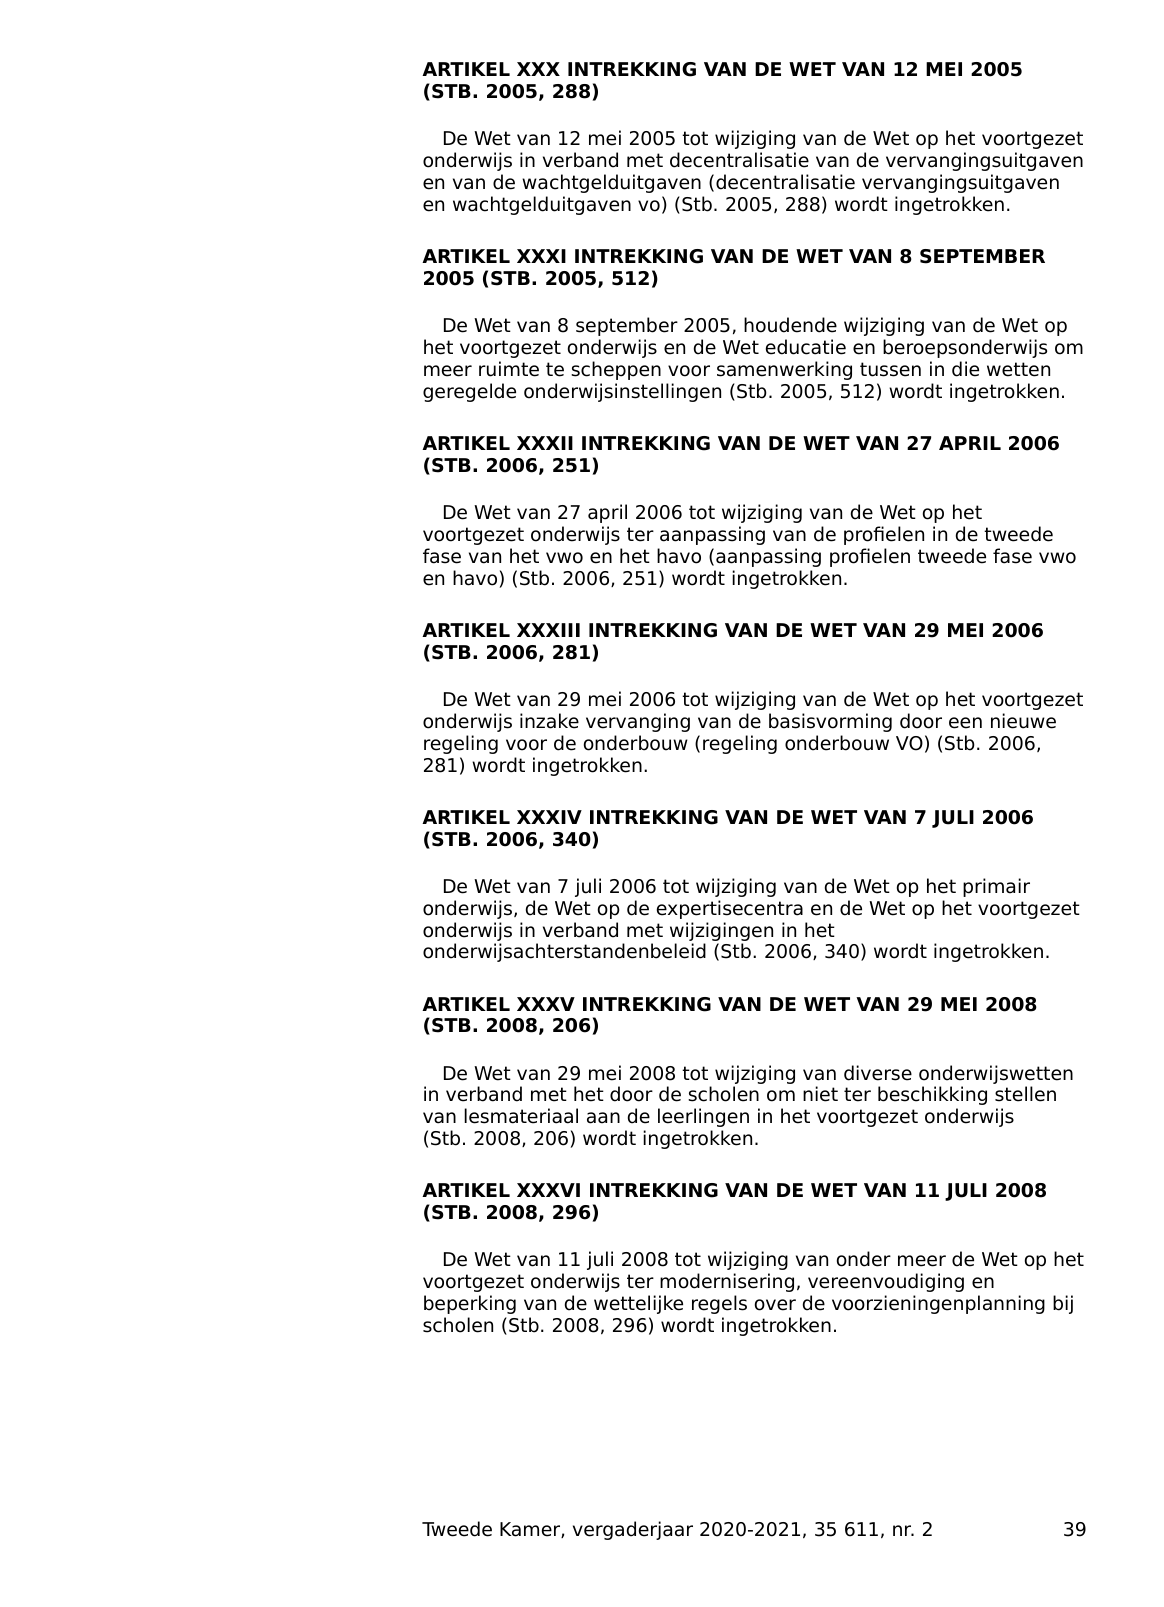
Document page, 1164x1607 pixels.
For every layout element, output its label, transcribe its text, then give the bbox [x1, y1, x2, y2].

subtitle ARTIKEL XXXIV INTREKKING VAN DE WET VAN 7 JULI 2006 (STB. 2006, 340) [422, 807, 1087, 851]
text De Wet van 7 juli 2006 tot wijziging van de Wet op het primair onderwijs, de Wet op de expertisecentra en de Wet op het voortgezet onderwijs in verband met wijzigingen in het onderwijsachterstandenbeleid (Stb. 2006, 340) wordt ingetrokken. [422, 876, 1087, 963]
subtitle ARTIKEL XXXI INTREKKING VAN DE WET VAN 8 SEPTEMBER 2005 (STB. 2005, 512) [422, 246, 1087, 290]
subtitle ARTIKEL XXXIII INTREKKING VAN DE WET VAN 29 MEI 2006 (STB. 2006, 281) [422, 620, 1087, 664]
subtitle ARTIKEL XXXV INTREKKING VAN DE WET VAN 29 MEI 2008 (STB. 2008, 206) [422, 993, 1087, 1037]
text De Wet van 12 mei 2005 tot wijziging van de Wet op het voortgezet onderwijs in verband met decentralisatie van de vervangingsuitgaven en van de wachtgelduitgaven (decentralisatie vervangingsuitgaven en wachtgelduitgaven vo) (Stb. 2005, 288) wordt ingetrokken. [422, 128, 1087, 216]
subtitle ARTIKEL XXXVI INTREKKING VAN DE WET VAN 11 JULI 2008 (STB. 2008, 296) [422, 1180, 1087, 1224]
subtitle ARTIKEL XXXII INTREKKING VAN DE WET VAN 27 APRIL 2006 (STB. 2006, 251) [422, 433, 1087, 477]
text De Wet van 8 september 2005, houdende wijziging van de Wet op het voortgezet onderwijs en de Wet educatie en beroepsonderwijs om meer ruimte te scheppen voor samenwerking tussen in die wetten geregelde onderwijsinstellingen (Stb. 2005, 512) wordt ingetrokken. [422, 315, 1087, 403]
subtitle ARTIKEL XXX INTREKKING VAN DE WET VAN 12 MEI 2005 (STB. 2005, 288) [422, 59, 1087, 103]
text De Wet van 11 juli 2008 tot wijziging van onder meer de Wet op het voortgezet onderwijs ter modernisering, vereenvoudiging en beperking van de wettelijke regels over de voorzieningenplanning bij scholen (Stb. 2008, 296) wordt ingetrokken. [422, 1249, 1087, 1337]
text De Wet van 27 april 2006 tot wijziging van de Wet op het voortgezet onderwijs ter aanpassing van de profielen in de tweede fase van het vwo en het havo (aanpassing profielen tweede fase vwo en havo) (Stb. 2006, 251) wordt ingetrokken. [422, 502, 1087, 590]
text De Wet van 29 mei 2006 tot wijziging van de Wet op het voortgezet onderwijs inzake vervanging van de basisvorming door een nieuwe regeling voor de onderbouw (regeling onderbouw VO) (Stb. 2006, 281) wordt ingetrokken. [422, 689, 1087, 777]
text De Wet van 29 mei 2008 tot wijziging van diverse onderwijswetten in verband met het door de scholen om niet ter beschikking stellen van lesmateriaal aan de leerlingen in het voortgezet onderwijs (Stb. 2008, 206) wordt ingetrokken. [422, 1062, 1087, 1150]
